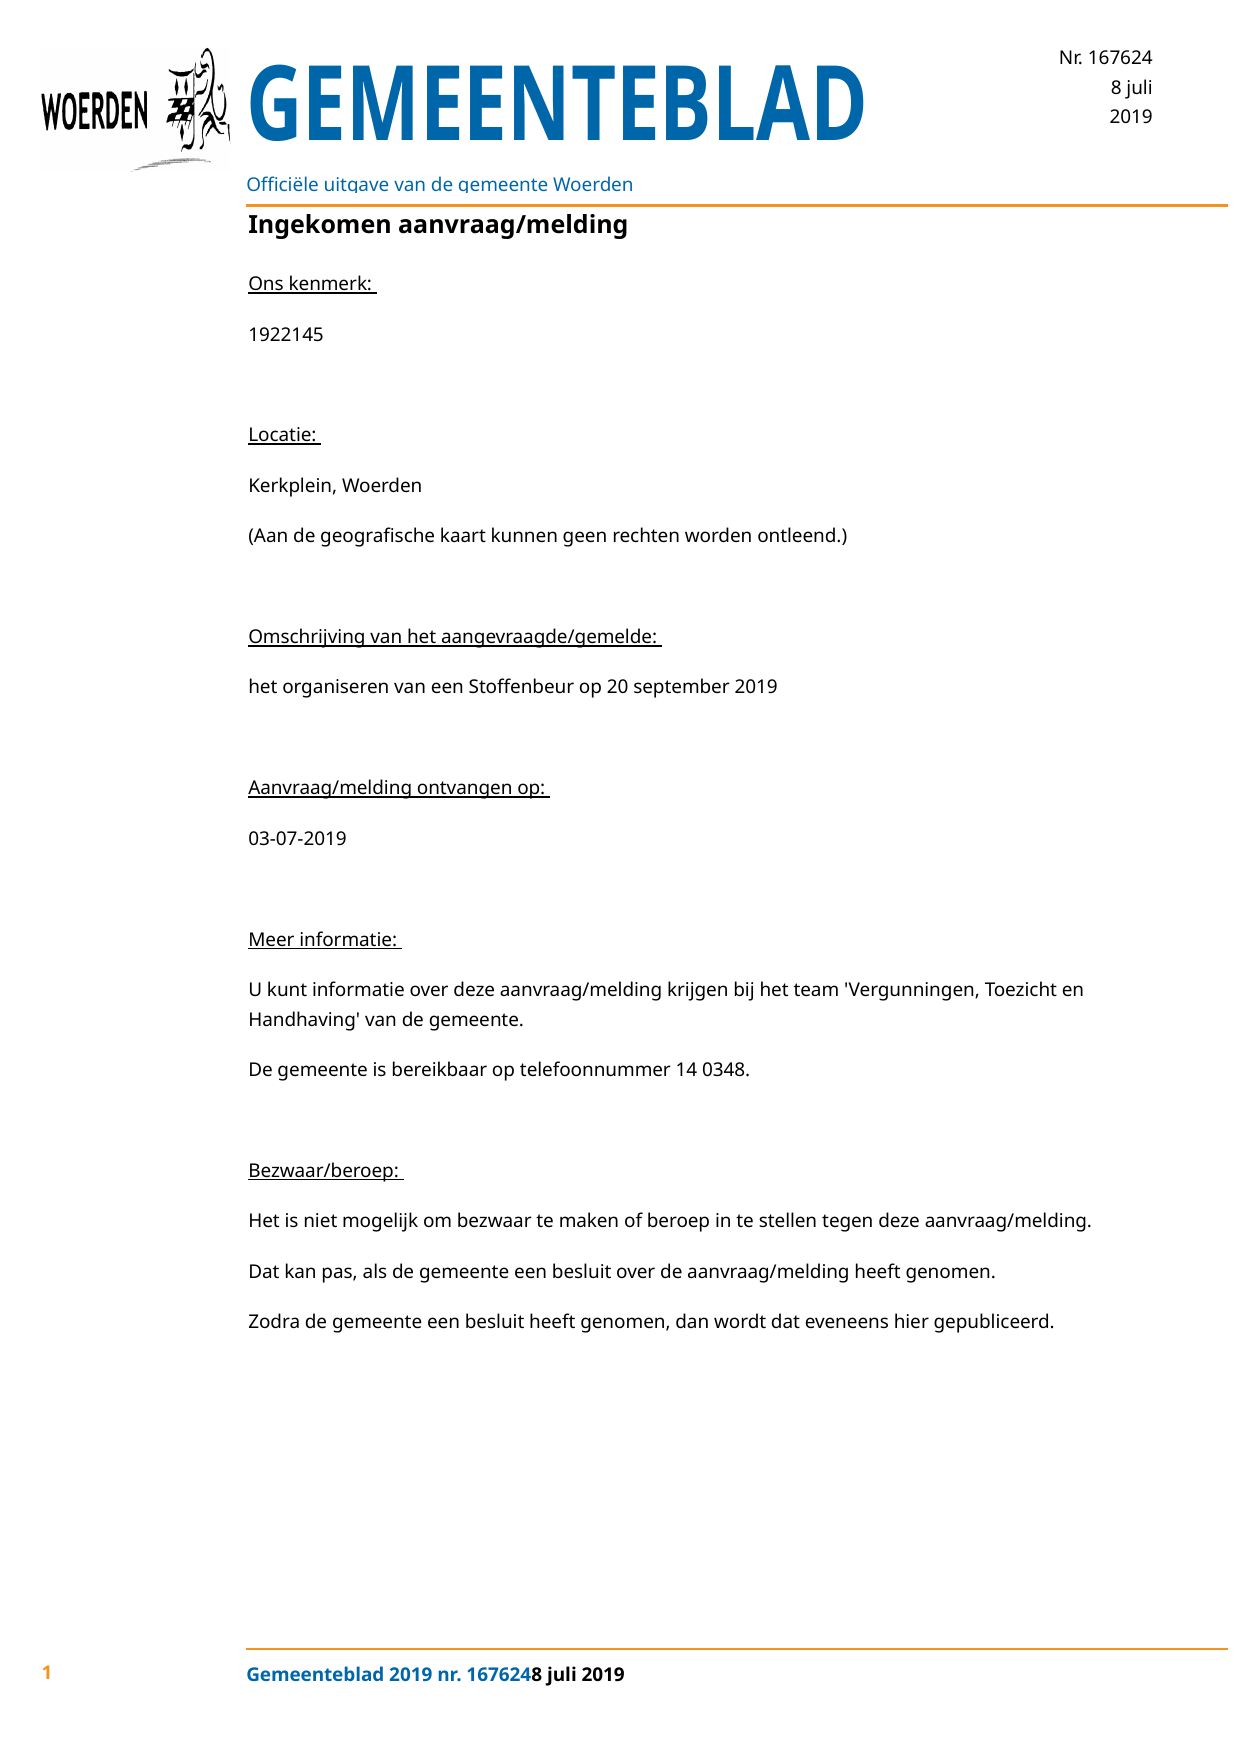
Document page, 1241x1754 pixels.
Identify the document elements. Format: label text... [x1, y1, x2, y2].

text U kunt informatie over deze aanvraag/melding krijgen bij het team 'Vergunningen, Toezicht en Handhaving' van de gemeente. [248, 976, 1152, 1031]
text Locatie: [248, 422, 1152, 447]
text Meer informatie: [248, 926, 1152, 951]
text De gemeente is bereikbaar op telefoonnummer 14 0348. [248, 1056, 1152, 1082]
text (Aan de geografische kaart kunnen geen rechten worden ontleend.) [248, 522, 1152, 548]
text Dat kan pas, als de gemeente een besluit over de aanvraag/melding heeft genomen. [248, 1258, 1152, 1283]
text Zodra de gemeente een besluit heeft genomen, dan wordt dat eveneens hier gepubliceerd. [248, 1308, 1152, 1334]
text Omschrijving van het aangevraagde/gemelde: [248, 623, 1152, 649]
text 03-07-2019 [248, 825, 1152, 851]
text Aanvraag/melding ontvangen op: [248, 774, 1152, 800]
text Kerkplein, Woerden [248, 472, 1152, 498]
text het organiseren van een Stoffenbeur op 20 september 2019 [248, 674, 1152, 699]
text Ingekomen aanvraag/melding [248, 207, 1152, 241]
text Het is niet mogelijk om bezwaar te maken of beroep in te stellen tegen deze aanvraag/melding. [248, 1207, 1152, 1233]
picture [41, 47, 231, 172]
text Ons kenmerk: [248, 270, 1152, 296]
text Bezwaar/beroep: [248, 1157, 1152, 1183]
text 1922145 [248, 321, 1152, 346]
